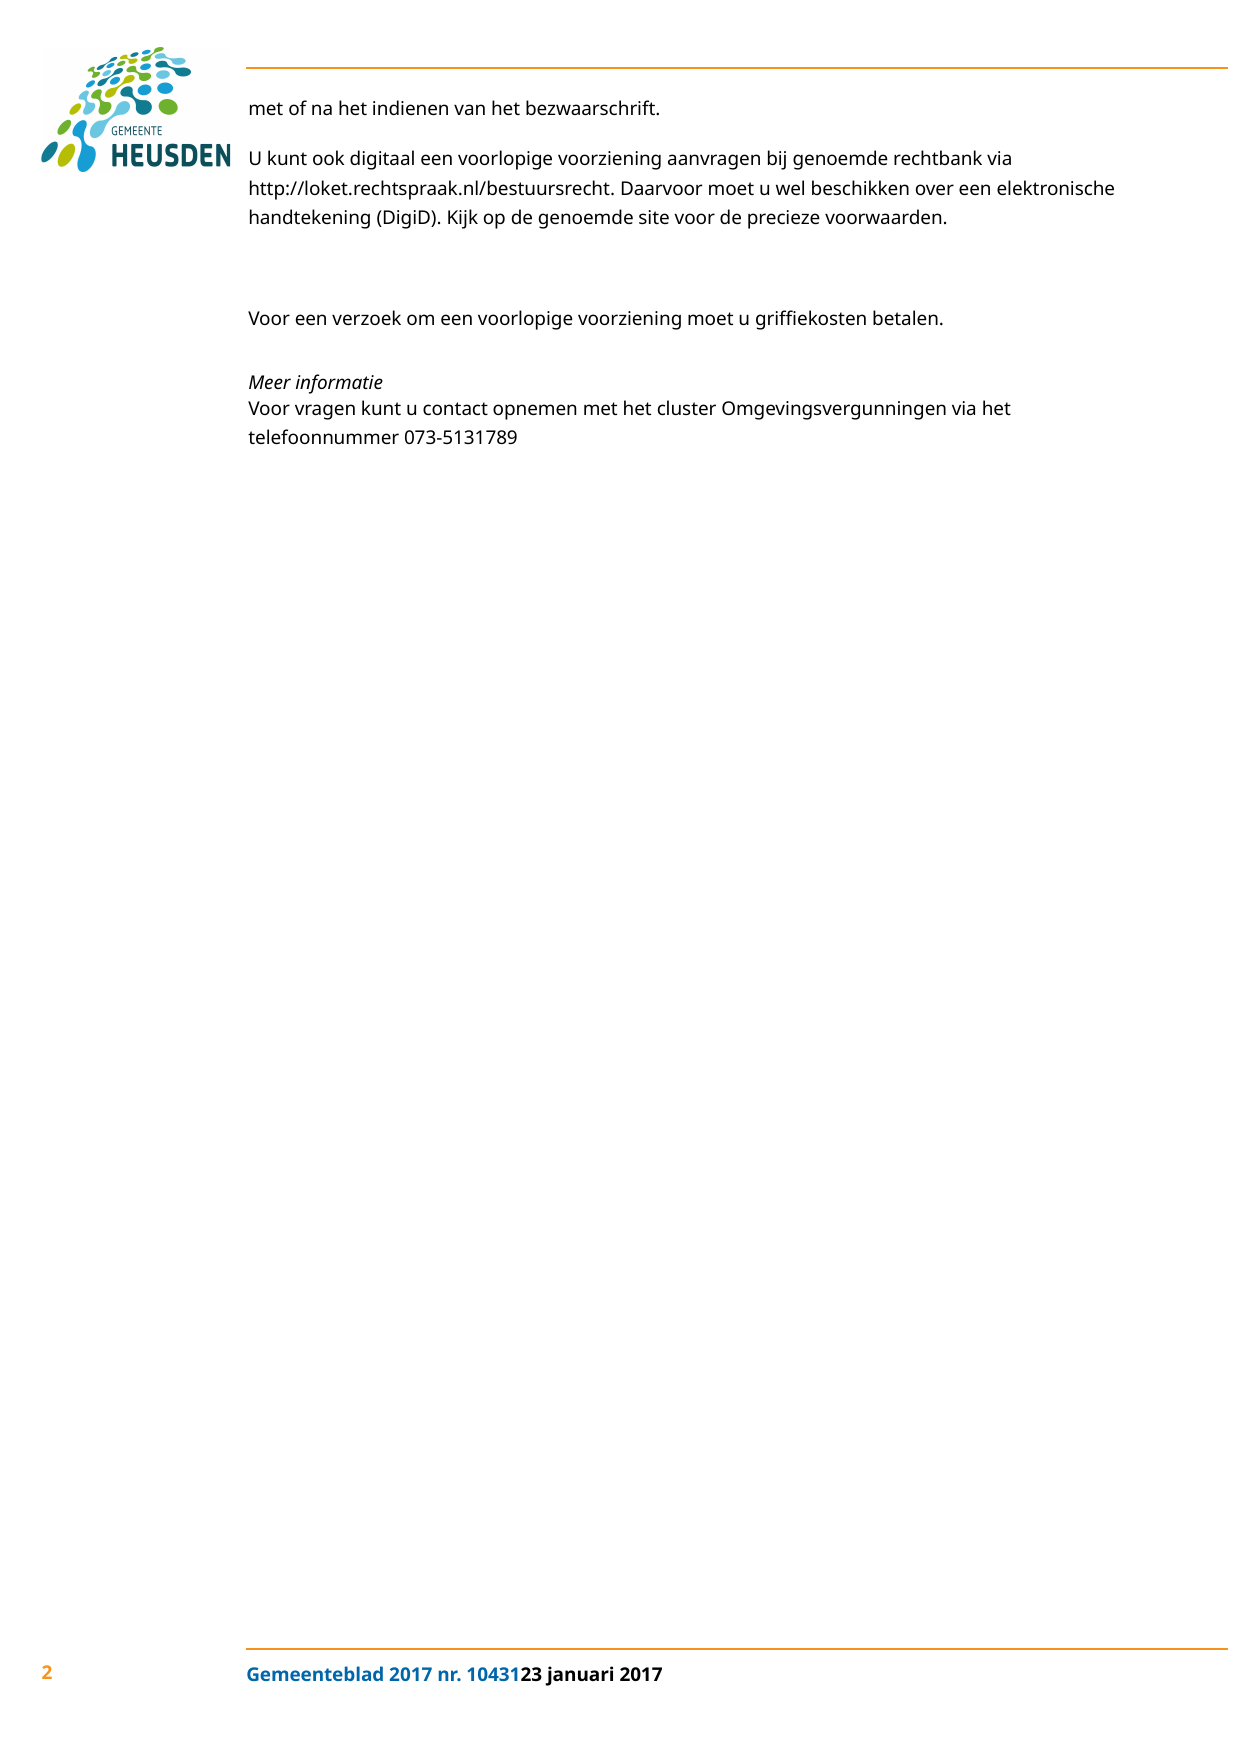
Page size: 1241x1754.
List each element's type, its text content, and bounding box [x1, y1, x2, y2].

text met of na het indienen van het bezwaarschrift. [248, 95, 1152, 121]
text U kunt ook digitaal een voorlopige voorziening aanvragen bij genoemde rechtbank via http://loket.rechtspraak.nl/bestuursrecht. Daarvoor moet u wel beschikken over een elektronische handtekening (DigiD). Kijk op de genoemde site voor de precieze voorwaarden. [248, 145, 1152, 230]
text Voor een verzoek om een voorlopige voorziening moet u griffiekosten betalen. [248, 305, 1152, 331]
picture [41, 47, 231, 172]
text Voor vragen kunt u contact opnemen met het cluster Omgevingsvergunningen via het telefoonnummer 073-5131789 [248, 395, 1152, 450]
text Meer informatie [248, 369, 1152, 395]
